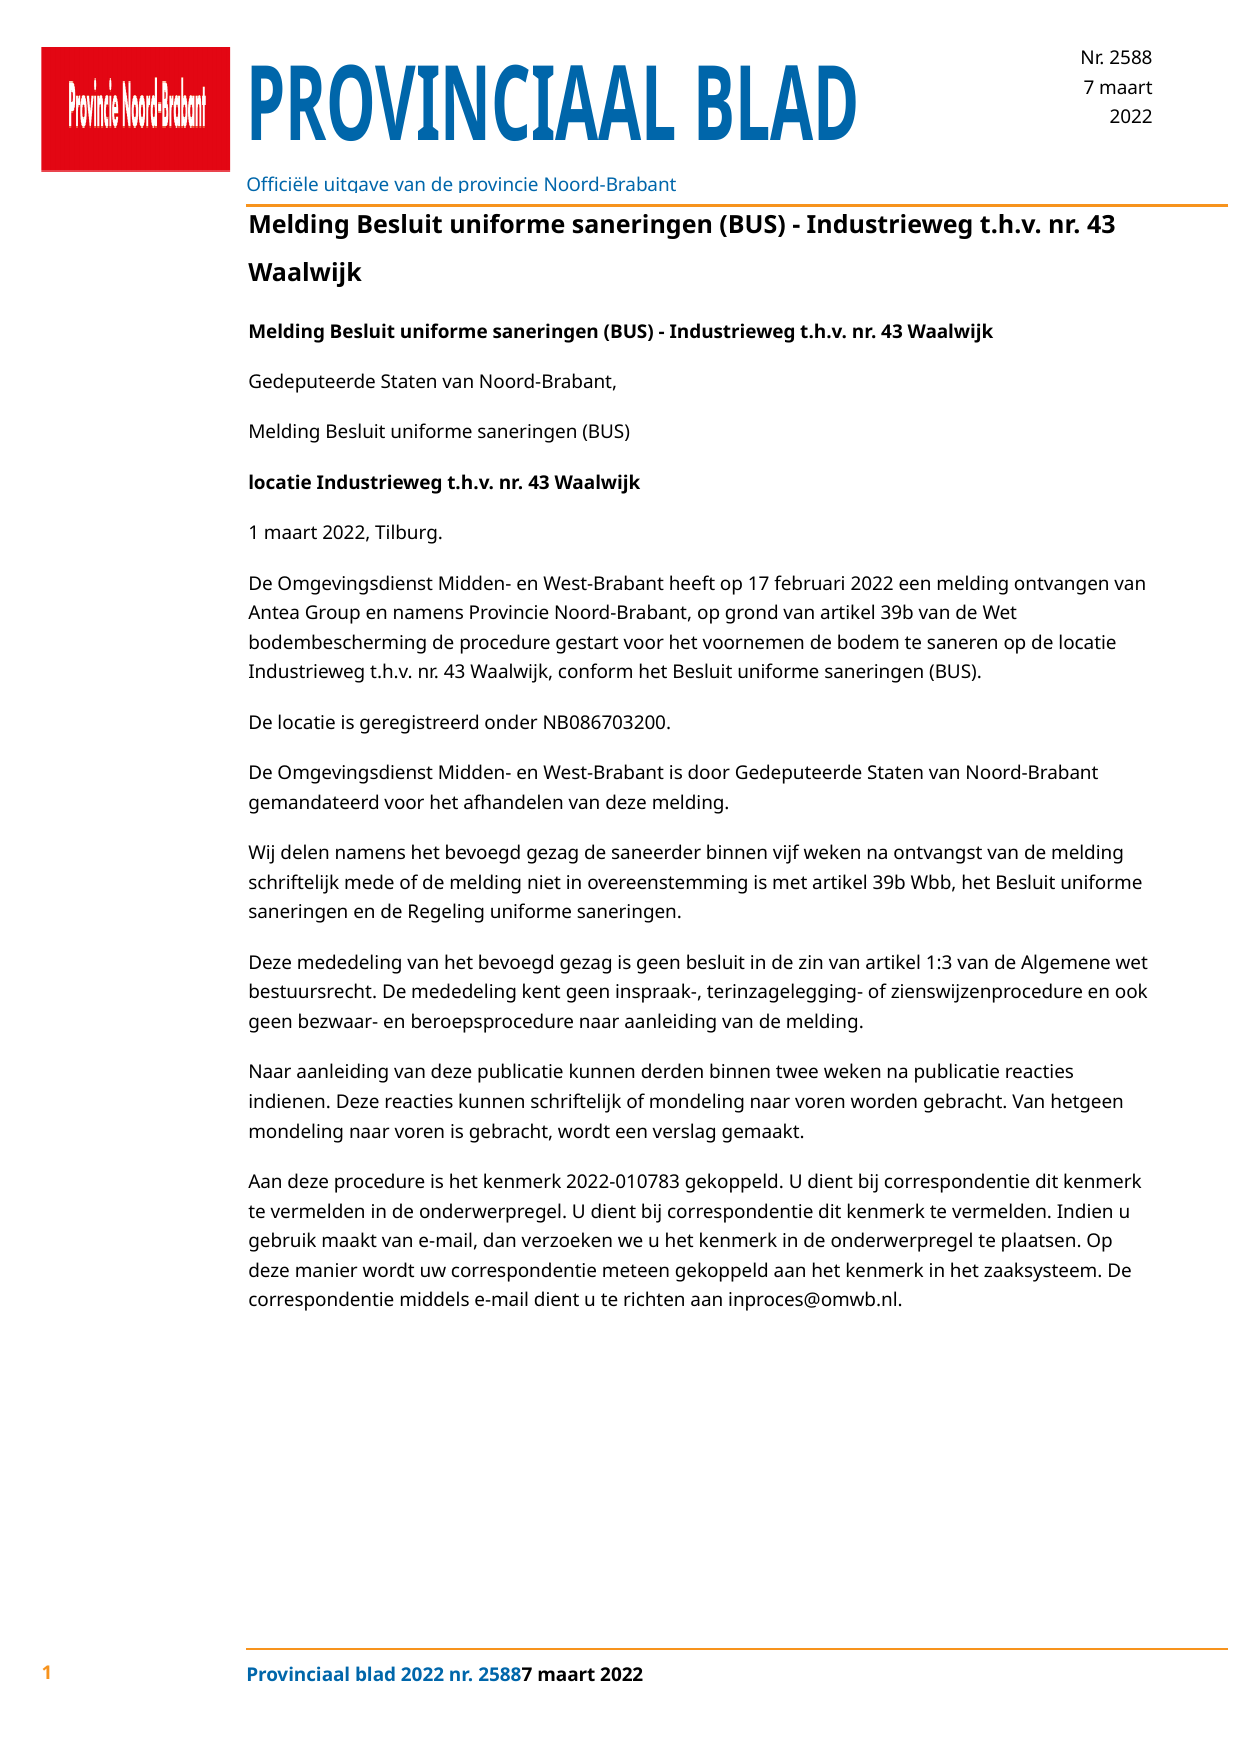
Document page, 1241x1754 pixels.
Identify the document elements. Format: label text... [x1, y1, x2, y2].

text De Omgevingsdienst Midden- en West-Brabant is door Gedeputeerde Staten van Noord-Brabant gemandateerd voor het afhandelen van deze melding. [248, 759, 1152, 815]
text Wij delen namens het bevoegd gezag de saneerder binnen vijf weken na ontvangst van de melding schriftelijk mede of de melding niet in overeenstemming is met artikel 39b Wbb, het Besluit uniforme saneringen en de Regeling uniforme saneringen. [248, 839, 1152, 924]
text Naar aanleiding van deze publicatie kunnen derden binnen twee weken na publicatie reacties indienen. Deze reacties kunnen schriftelijk of mondeling naar voren worden gebracht. Van hetgeen mondeling naar voren is gebracht, wordt een verslag gemaakt. [248, 1059, 1152, 1144]
text Melding Besluit uniforme saneringen (BUS) - Industrieweg t.h.v. nr. 43 Waalwijk [248, 207, 1152, 288]
text Deze mededeling van het bevoegd gezag is geen besluit in de zin van artikel 1:3 van de Algemene wet bestuursrecht. De mededeling kent geen inspraak-, terinzagelegging- of zienswijzenprocedure en ook geen bezwaar- en beroepsprocedure naar aanleiding van de melding. [248, 949, 1152, 1034]
text De locatie is geregistreerd onder NB086703200. [248, 709, 1152, 735]
text Gedeputeerde Staten van Noord-Brabant, [248, 368, 1152, 394]
text Melding Besluit uniforme saneringen (BUS) - Industrieweg t.h.v. nr. 43 Waalwijk [248, 318, 1152, 344]
text 1 maart 2022, Tilburg. [248, 519, 1152, 545]
picture [41, 47, 231, 172]
text locatie Industrieweg t.h.v. nr. 43 Waalwijk [248, 469, 1152, 495]
text Aan deze procedure is het kenmerk 2022-010783 gekoppeld. U dient bij correspondentie dit kenmerk te vermelden in de onderwerpregel. U dient bij correspondentie dit kenmerk te vermelden. Indien u gebruik maakt van e-mail, dan verzoeken we u het kenmerk in de onderwerpregel te plaatsen. Op deze manier wordt uw correspondentie meteen gekoppeld aan het kenmerk in het zaaksysteem. De correspondentie middels e-mail dient u te richten aan inproces@omwb.nl. [248, 1168, 1152, 1312]
text Melding Besluit uniforme saneringen (BUS) [248, 419, 1152, 444]
text De Omgevingsdienst Midden- en West-Brabant heeft op 17 februari 2022 een melding ontvangen van Antea Group en namens Provincie Noord-Brabant, op grond van artikel 39b van de Wet bodembescherming de procedure gestart voor het voornemen de bodem te saneren op de locatie Industrieweg t.h.v. nr. 43 Waalwijk, conform het Besluit uniforme saneringen (BUS). [248, 570, 1152, 684]
